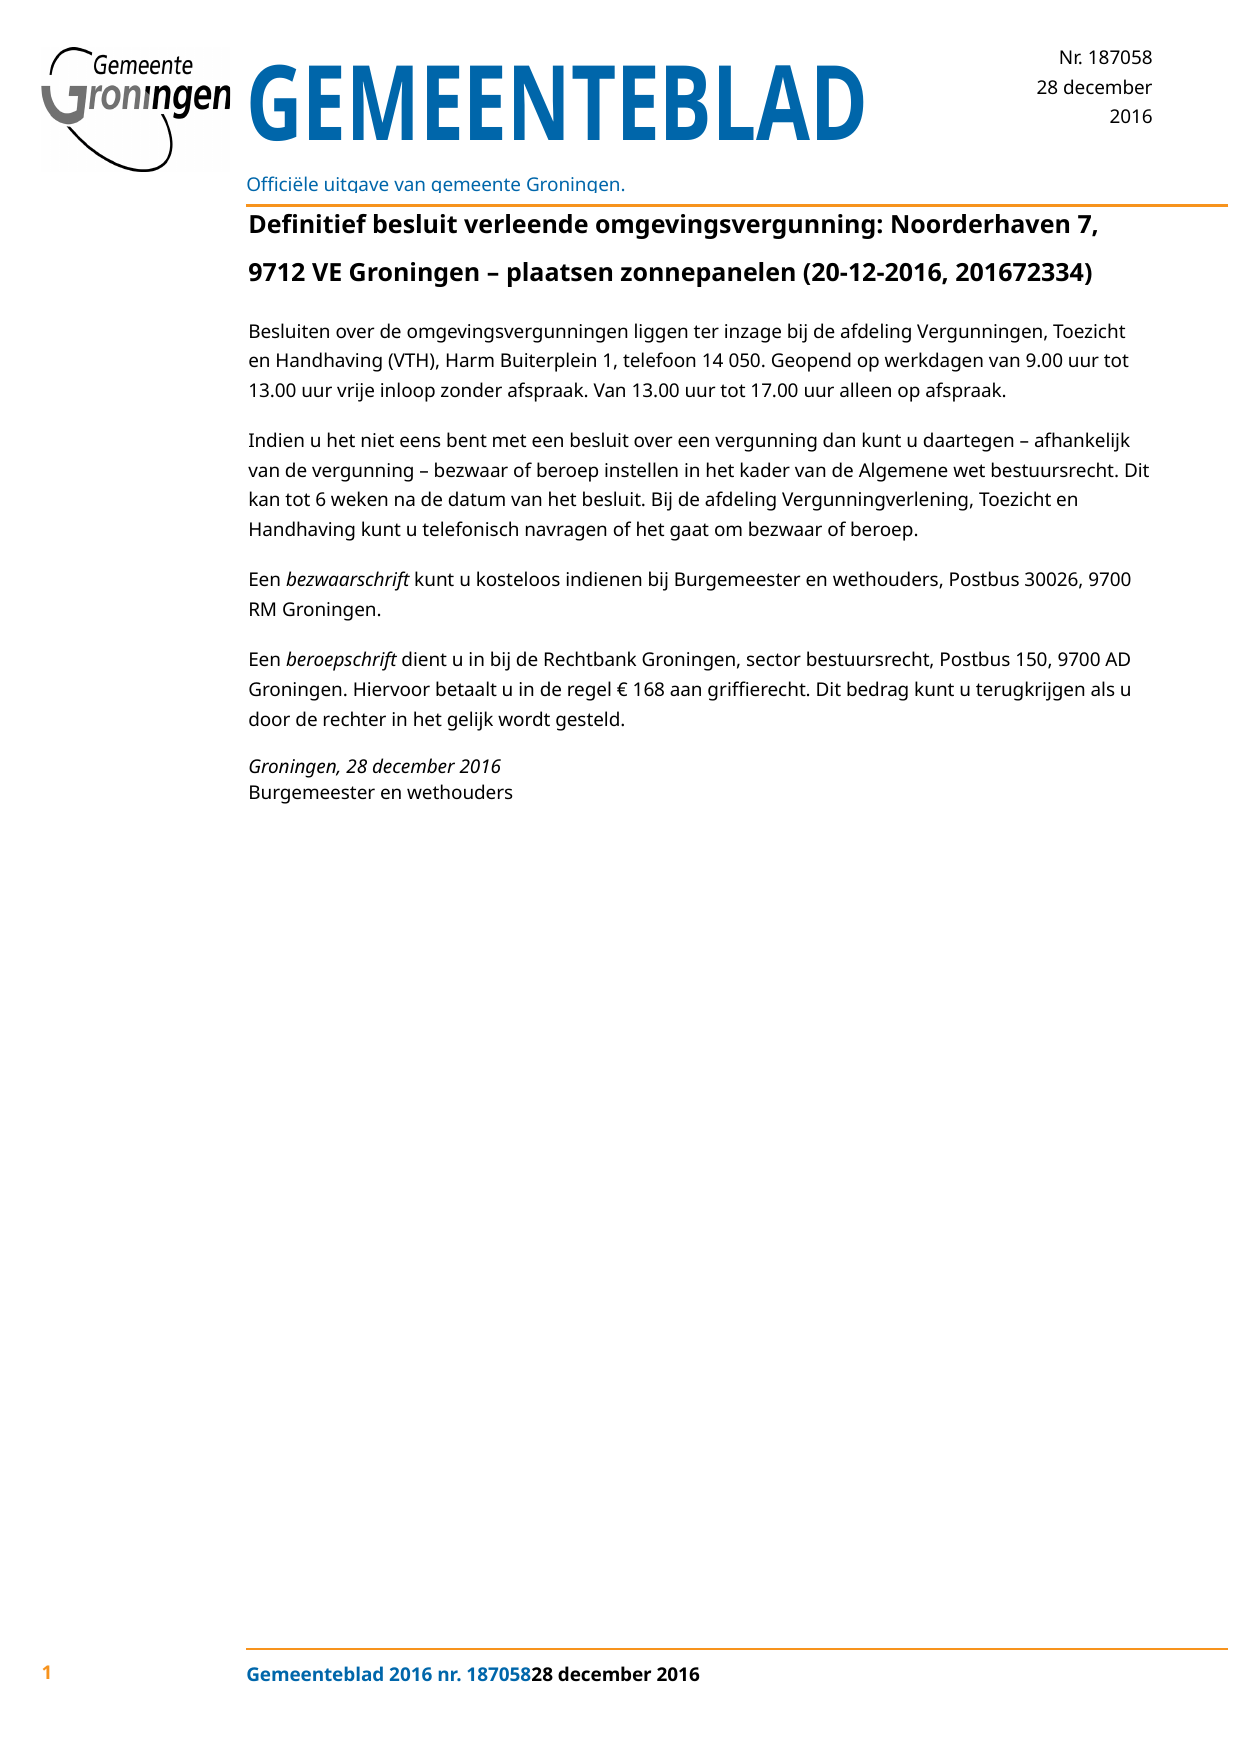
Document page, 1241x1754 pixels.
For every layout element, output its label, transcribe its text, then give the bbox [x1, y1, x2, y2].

text Definitief besluit verleende omgevingsvergunning: Noorderhaven 7, 9712 VE Groningen – plaatsen zonnepanelen (20-12-2016, 201672334) [248, 207, 1152, 288]
text Besluiten over de omgevingsvergunningen liggen ter inzage bij de afdeling Vergunningen, Toezicht en Handhaving (VTH), Harm Buiterplein 1, telefoon 14 050. Geopend op werkdagen van 9.00 uur tot 13.00 uur vrije inloop zonder afspraak. Van 13.00 uur tot 17.00 uur alleen op afspraak. [248, 318, 1152, 403]
text Groningen, 28 december 2016 [248, 754, 1152, 779]
text Indien u het niet eens bent met een besluit over een vergunning dan kunt u daartegen – afhankelijk van de vergunning – bezwaar of beroep instellen in het kader van de Algemene wet bestuursrecht. Dit kan tot 6 weken na de datum van het besluit. Bij de afdeling Vergunningverlening, Toezicht en Handhaving kunt u telefonisch navragen of het gaat om bezwaar of beroep. [248, 427, 1152, 542]
text Een beroepschrift dient u in bij de Rechtbank Groningen, sector bestuursrecht, Postbus 150, 9700 AD Groningen. Hiervoor betaalt u in de regel € 168 aan griffierecht. Dit bedrag kunt u terugkrijgen als u door de rechter in het gelijk wordt gesteld. [248, 647, 1152, 732]
picture [41, 47, 231, 172]
text Burgemeester en wethouders [248, 779, 1152, 805]
text Een bezwaarschrift kunt u kosteloos indienen bij Burgemeester en wethouders, Postbus 30026, 9700 RM Groningen. [248, 567, 1152, 622]
